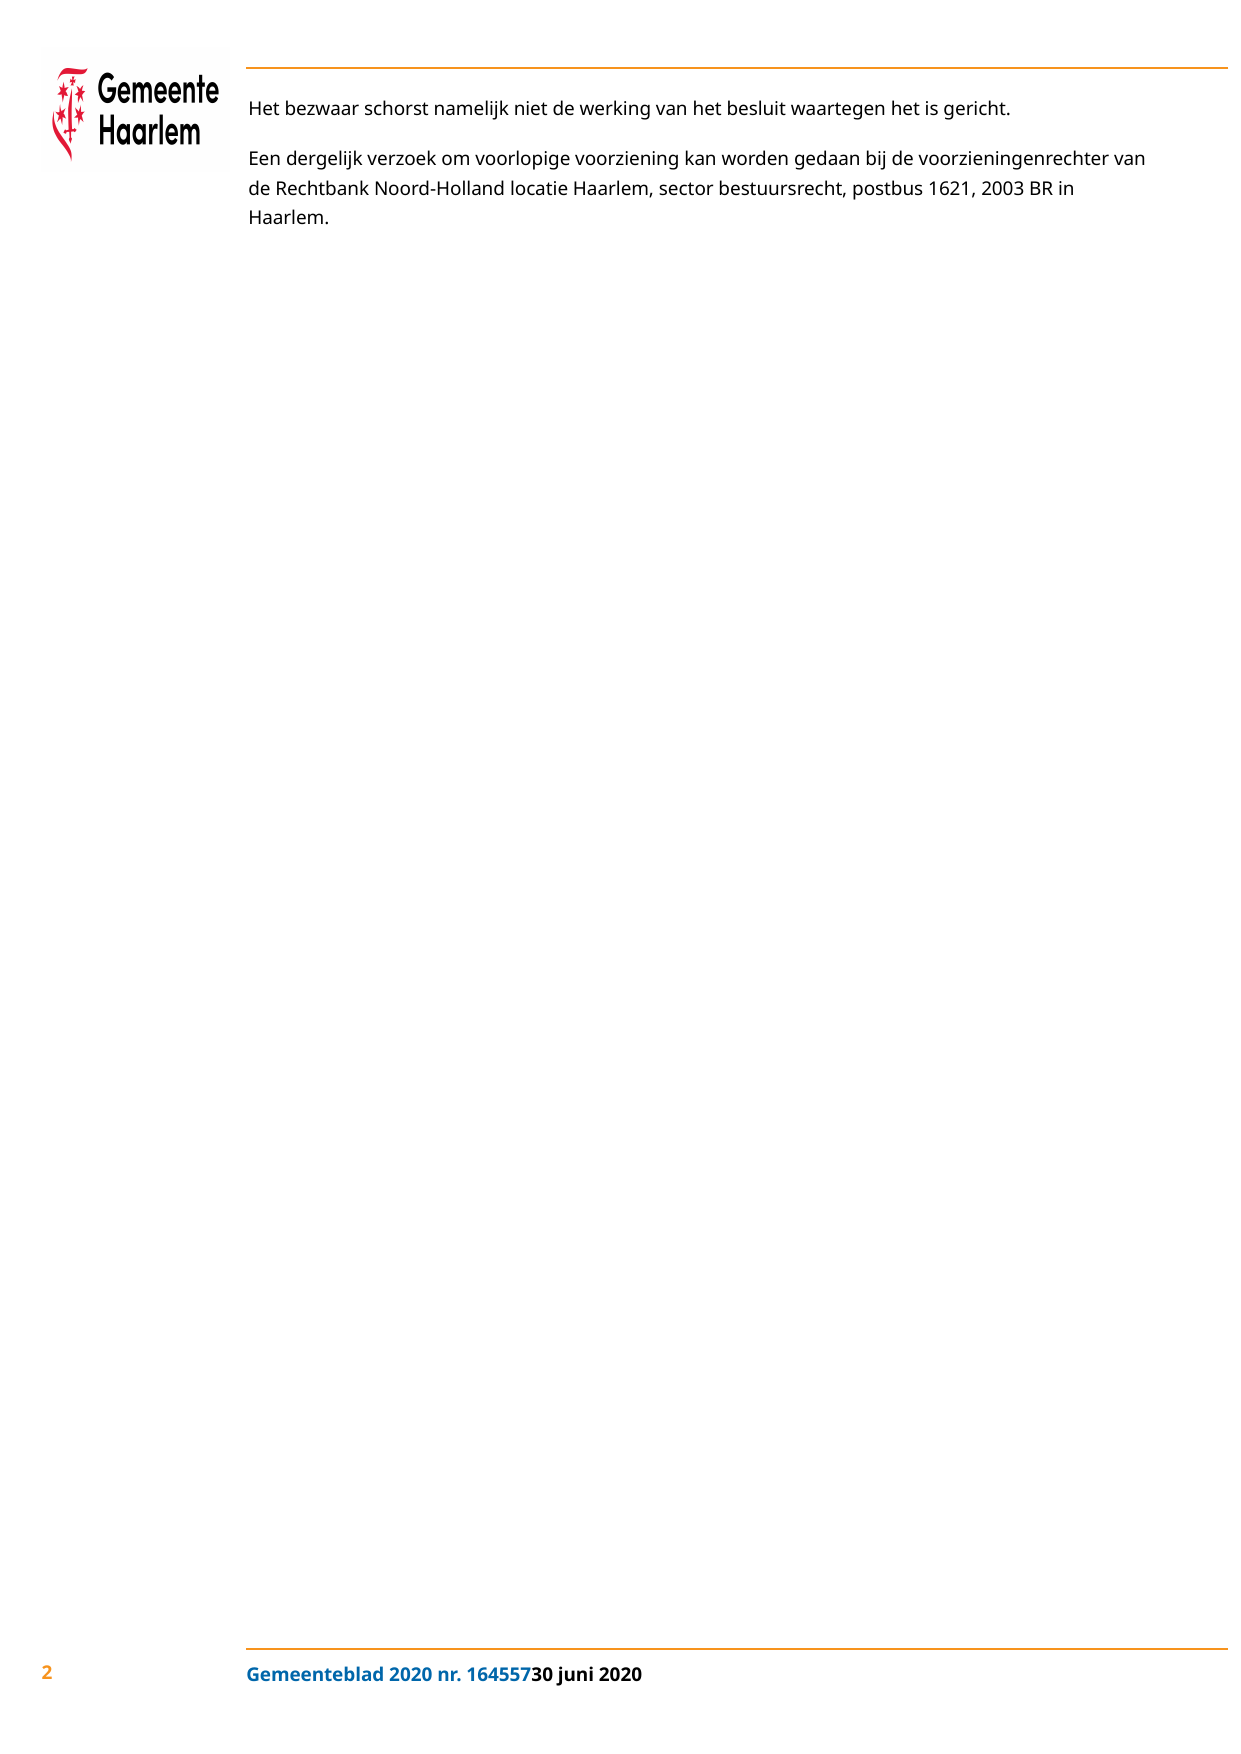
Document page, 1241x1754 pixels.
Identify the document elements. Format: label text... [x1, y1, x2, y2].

picture [41, 47, 231, 172]
text Een dergelijk verzoek om voorlopige voorziening kan worden gedaan bij de voorzieningenrechter van de Rechtbank Noord-Holland locatie Haarlem, sector bestuursrecht, postbus 1621, 2003 BR in Haarlem. [248, 145, 1152, 230]
text Het bezwaar schorst namelijk niet de werking van het besluit waartegen het is gericht. [248, 95, 1152, 121]
